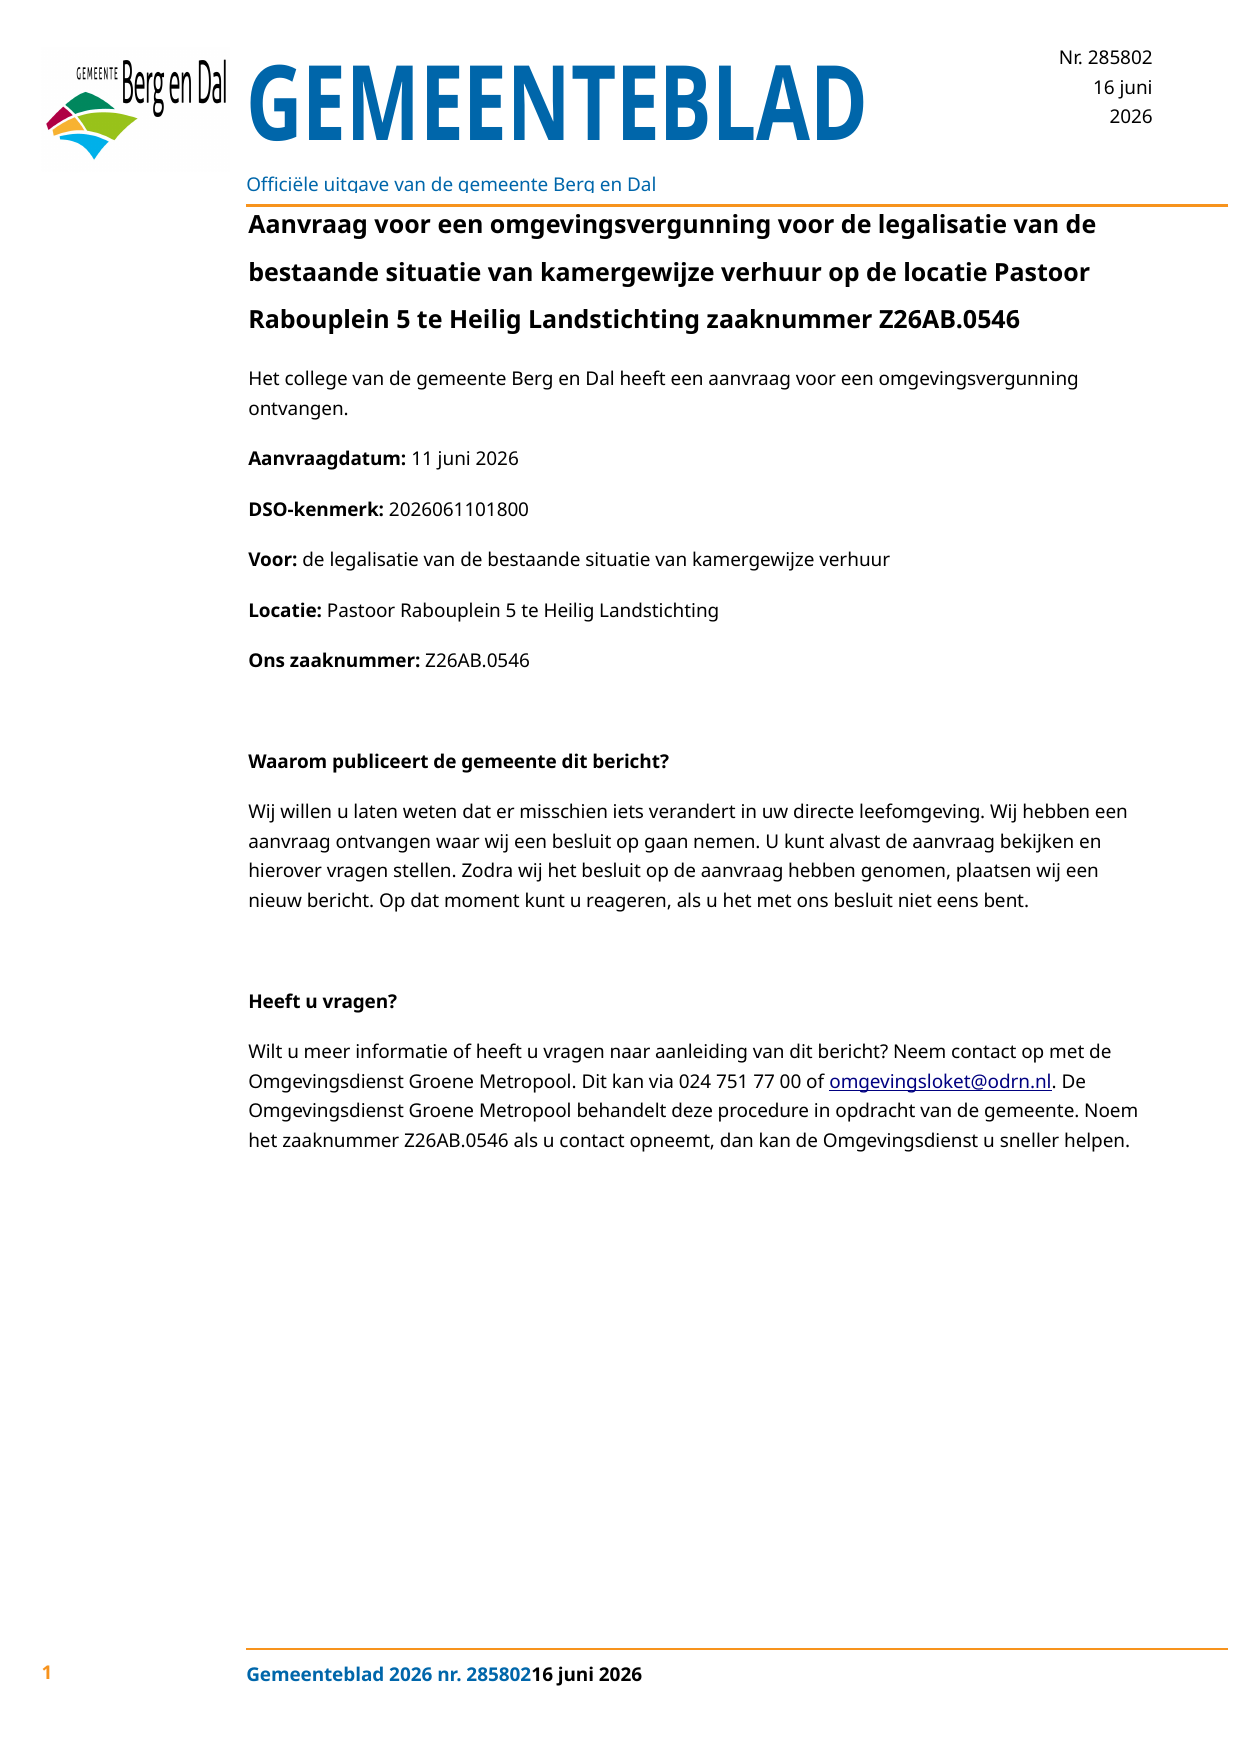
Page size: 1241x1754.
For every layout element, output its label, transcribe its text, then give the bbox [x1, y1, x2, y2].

text Wij willen u laten weten dat er misschien iets verandert in uw directe leefomgeving. Wij hebben een aanvraag ontvangen waar wij een besluit op gaan nemen. U kunt alvast de aanvraag bekijken en hierover vragen stellen. Zodra wij het besluit op de aanvraag hebben genomen, plaatsen wij een nieuw bericht. Op dat moment kunt u reageren, als u het met ons besluit niet eens bent. [248, 798, 1152, 913]
text Aanvraagdatum: 11 juni 2026 [248, 446, 1152, 471]
text Voor: de legalisatie van de bestaande situatie van kamergewijze verhuur [248, 546, 1152, 572]
text Waarom publiceert de gemeente dit bericht? [248, 748, 1152, 774]
picture [41, 47, 231, 172]
text Het college van de gemeente Berg en Dal heeft een aanvraag voor een omgevingsvergunning ontvangen. [248, 366, 1152, 421]
text Aanvraag voor een omgevingsvergunning voor de legalisatie van de bestaande situatie van kamergewijze verhuur op de locatie Pastoor Rabouplein 5 te Heilig Landstichting zaaknummer Z26AB.0546 [248, 207, 1152, 336]
text Ons zaaknummer: Z26AB.0546 [248, 647, 1152, 673]
text Wilt u meer informatie of heeft u vragen naar aanleiding van dit bericht? Neem contact op met de Omgevingsdienst Groene Metropool. Dit kan via 024 751 77 00 of omgevingsloket@odrn.nl. De Omgevingsdienst Groene Metropool behandelt deze procedure in opdracht van de gemeente. Noem het zaaknummer Z26AB.0546 als u contact opneemt, dan kan de Omgevingsdienst u sneller helpen. [248, 1038, 1152, 1153]
text DSO-kenmerk: 2026061101800 [248, 496, 1152, 522]
text Heeft u vragen? [248, 988, 1152, 1014]
text Locatie: Pastoor Rabouplein 5 te Heilig Landstichting [248, 597, 1152, 622]
